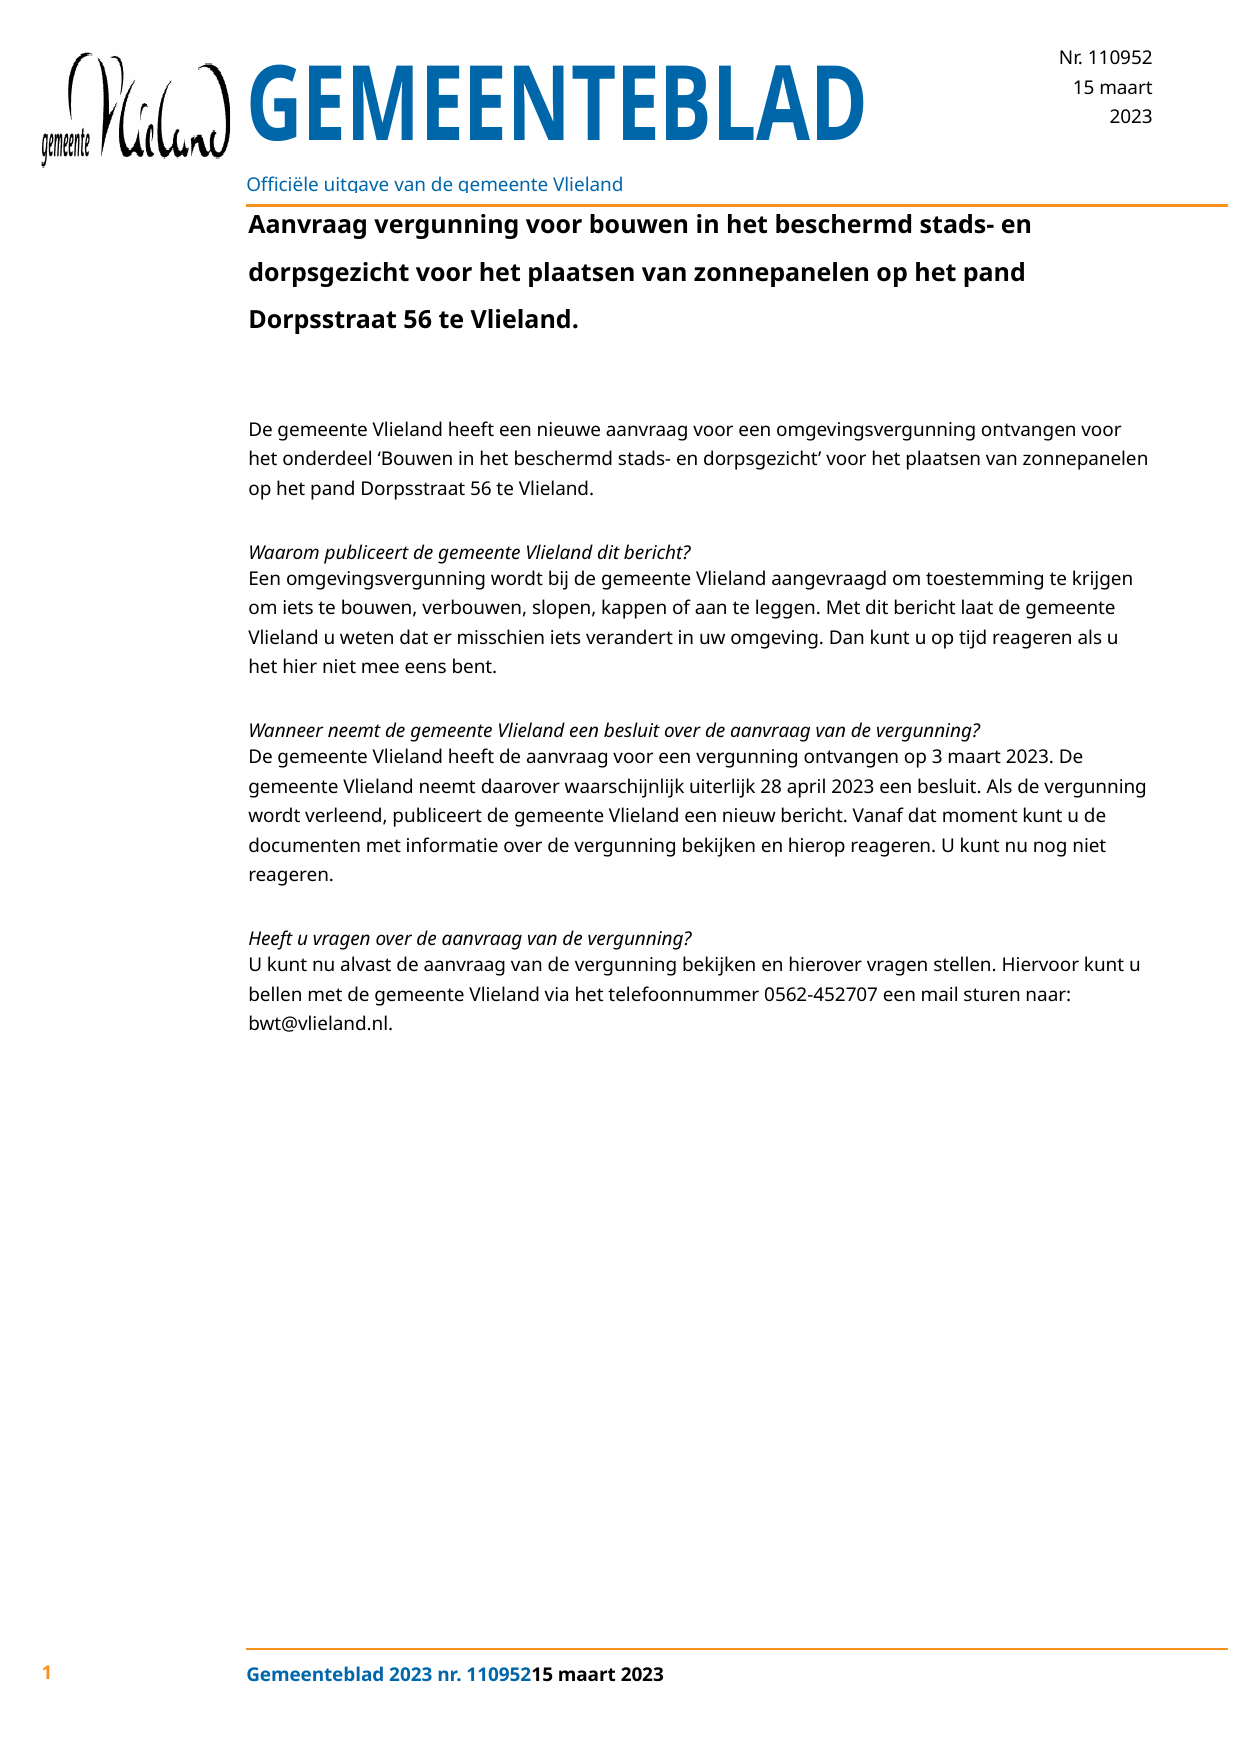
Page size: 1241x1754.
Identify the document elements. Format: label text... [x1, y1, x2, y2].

text De gemeente Vlieland heeft een nieuwe aanvraag voor een omgevingsvergunning ontvangen voor het onderdeel ‘Bouwen in het beschermd stads- en dorpsgezicht’ voor het plaatsen van zonnepanelen op het pand Dorpsstraat 56 te Vlieland. [248, 416, 1152, 501]
text Wanneer neemt de gemeente Vlieland een besluit over de aanvraag van de vergunning? [248, 717, 1152, 743]
text U kunt nu alvast de aanvraag van de vergunning bekijken en hierover vragen stellen. Hiervoor kunt u bellen met de gemeente Vlieland via het telefoonnummer 0562-452707 een mail sturen naar: bwt@vlieland.nl. [248, 951, 1152, 1036]
text Een omgevingsvergunning wordt bij de gemeente Vlieland aangevraagd om toestemming te krijgen om iets te bouwen, verbouwen, slopen, kappen of aan te leggen. Met dit bericht laat de gemeente Vlieland u weten dat er misschien iets verandert in uw omgeving. Dan kunt u op tijd reageren als u het hier niet mee eens bent. [248, 565, 1152, 679]
picture [41, 47, 231, 172]
text Waarom publiceert de gemeente Vlieland dit bericht? [248, 539, 1152, 565]
text Aanvraag vergunning voor bouwen in het beschermd stads- en dorpsgezicht voor het plaatsen van zonnepanelen op het pand Dorpsstraat 56 te Vlieland. [248, 207, 1152, 336]
text De gemeente Vlieland heeft de aanvraag voor een vergunning ontvangen op 3 maart 2023. De gemeente Vlieland neemt daarover waarschijnlijk uiterlijk 28 april 2023 een besluit. Als de vergunning wordt verleend, publiceert de gemeente Vlieland een nieuw bericht. Vanaf dat moment kunt u de documenten met informatie over de vergunning bekijken en hierop reageren. U kunt nu nog niet reageren. [248, 743, 1152, 887]
text Heeft u vragen over de aanvraag van de vergunning? [248, 926, 1152, 951]
